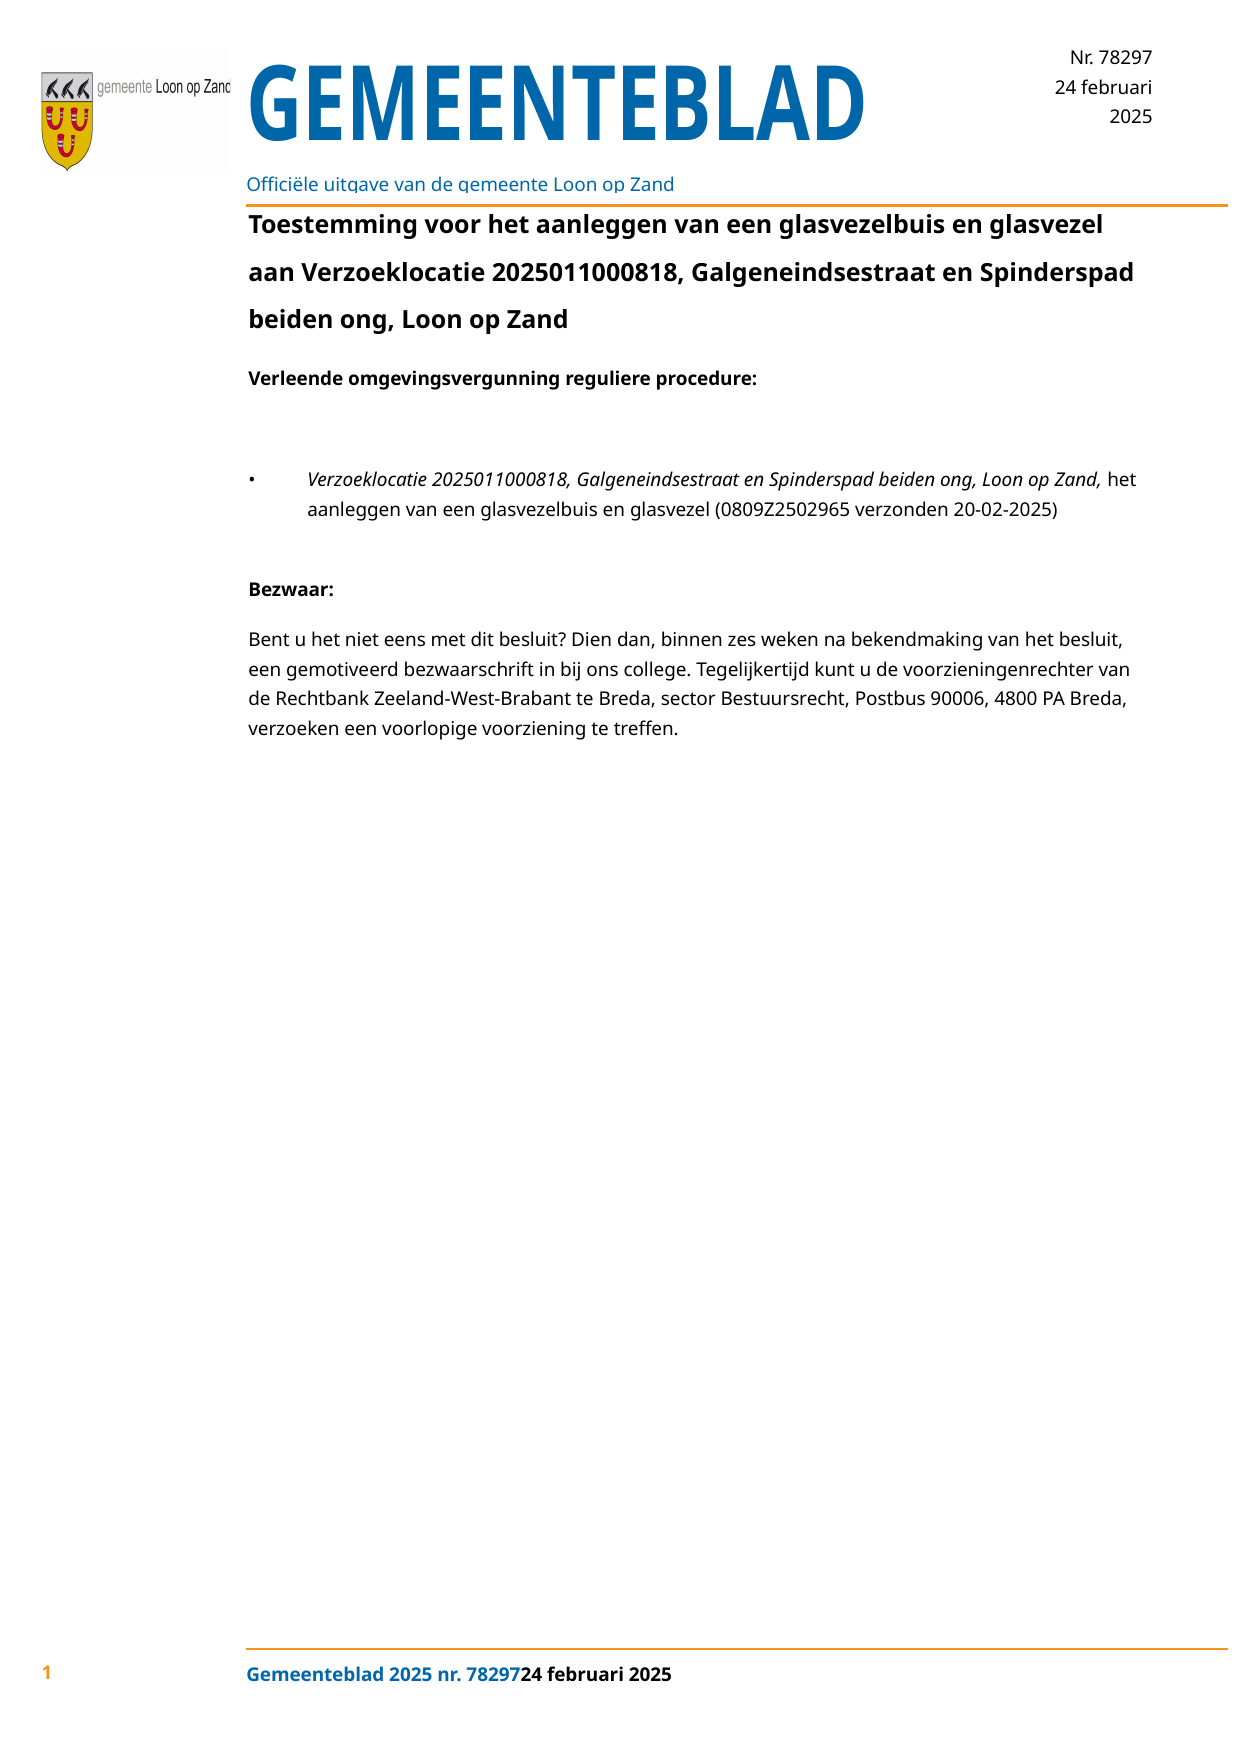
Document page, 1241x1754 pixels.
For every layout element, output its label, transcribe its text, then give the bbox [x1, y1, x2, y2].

picture [41, 47, 231, 172]
text Bent u het niet eens met dit besluit? Dien dan, binnen zes weken na bekendmaking van het besluit, een gemotiveerd bezwaarschrift in bij ons college. Tegelijkertijd kunt u de voorzieningenrechter van de Rechtbank Zeeland-West-Brabant te Breda, sector Bestuursrecht, Postbus 90006, 4800 PA Breda, verzoeken een voorlopige voorziening te treffen. [248, 626, 1152, 741]
text Toestemming voor het aanleggen van een glasvezelbuis en glasvezel aan Verzoeklocatie 2025011000818, Galgeneindsestraat en Spinderspad beiden ong, Loon op Zand [248, 207, 1152, 336]
text Bezwaar: [248, 576, 1152, 602]
text Verleende omgevingsvergunning reguliere procedure: [248, 366, 1152, 391]
list Verzoeklocatie 2025011000818, Galgeneindsestraat en Spinderspad beiden ong, Loon op Zand, het aanleggen van een glasvezelbuis en glasvezel (0809Z2502965 verzonden 20-02-2025) [248, 466, 1152, 522]
